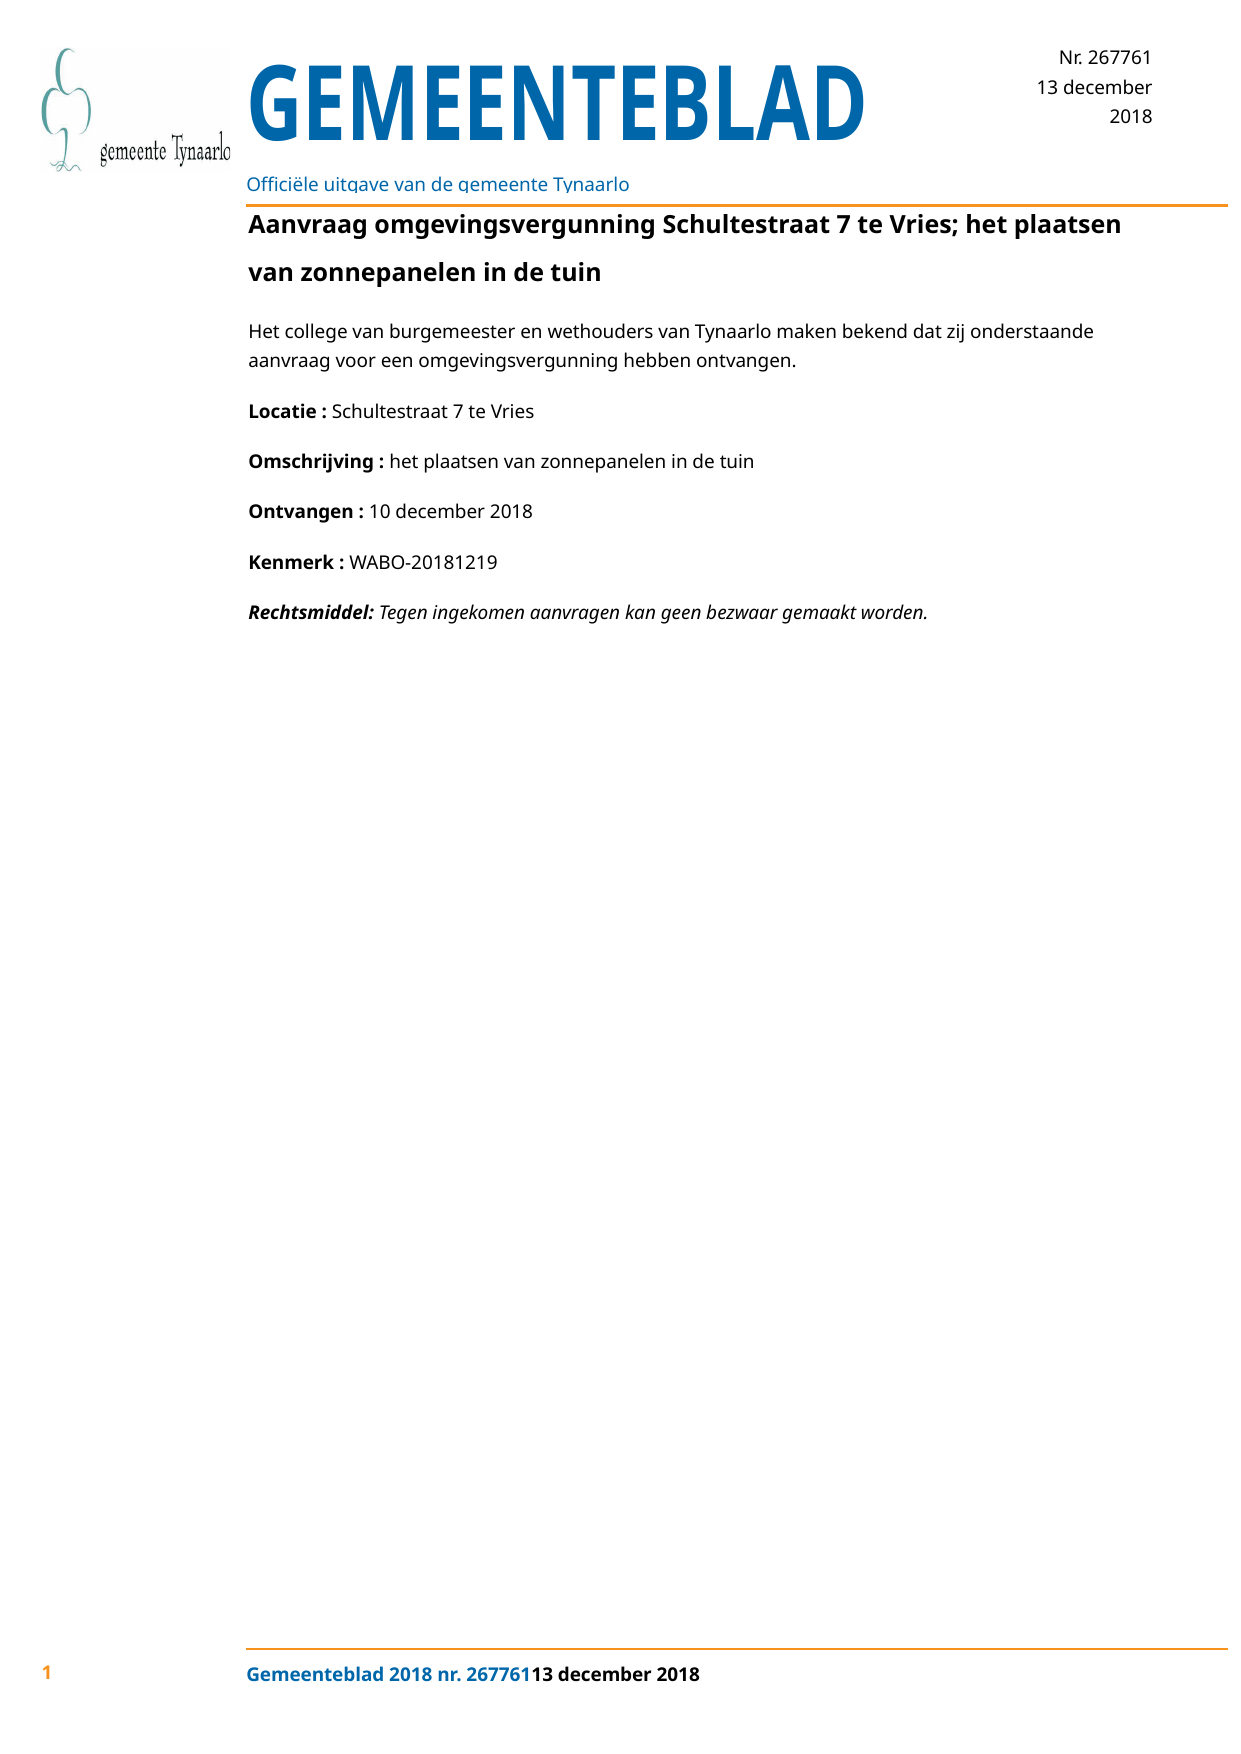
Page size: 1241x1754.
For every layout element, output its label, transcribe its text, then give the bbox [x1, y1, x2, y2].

text Kenmerk : WABO-20181219 [248, 549, 1152, 575]
text Ontvangen : 10 december 2018 [248, 499, 1152, 524]
text Locatie : Schultestraat 7 te Vries [248, 398, 1152, 424]
picture [41, 47, 231, 172]
text Het college van burgemeester en wethouders van Tynaarlo maken bekend dat zij onderstaande aanvraag voor een omgevingsvergunning hebben ontvangen. [248, 318, 1152, 373]
text Omschrijving : het plaatsen van zonnepanelen in de tuin [248, 448, 1152, 474]
text Rechtsmiddel: Tegen ingekomen aanvragen kan geen bezwaar gemaakt worden. [248, 599, 1152, 625]
text Aanvraag omgevingsvergunning Schultestraat 7 te Vries; het plaatsen van zonnepanelen in de tuin [248, 207, 1152, 288]
